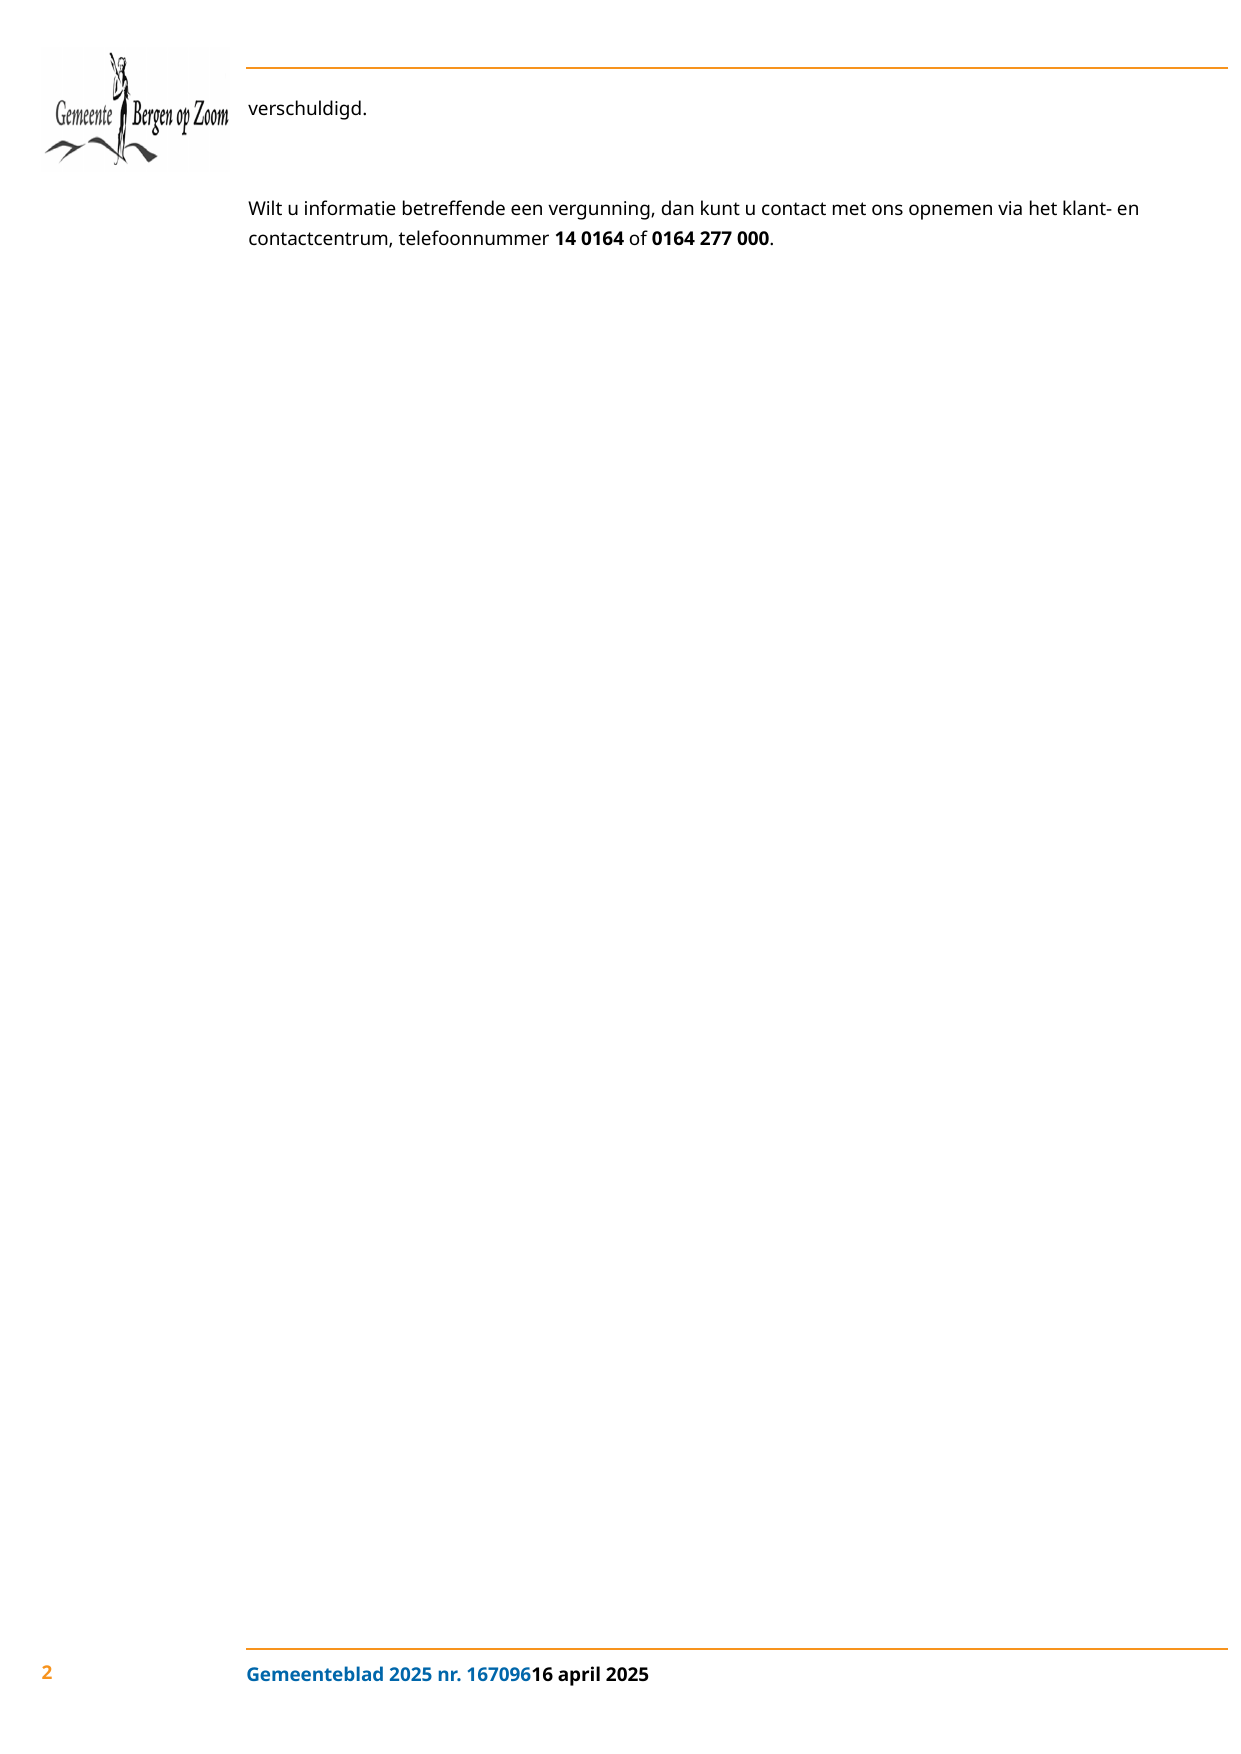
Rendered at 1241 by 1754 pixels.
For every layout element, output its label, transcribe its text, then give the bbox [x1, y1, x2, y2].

text Wilt u informatie betreffende een vergunning, dan kunt u contact met ons opnemen via het klant- en contactcentrum, telefoonnummer 14 0164 of 0164 277 000. [248, 196, 1152, 251]
picture [41, 47, 231, 172]
text verschuldigd. [248, 95, 1152, 121]
